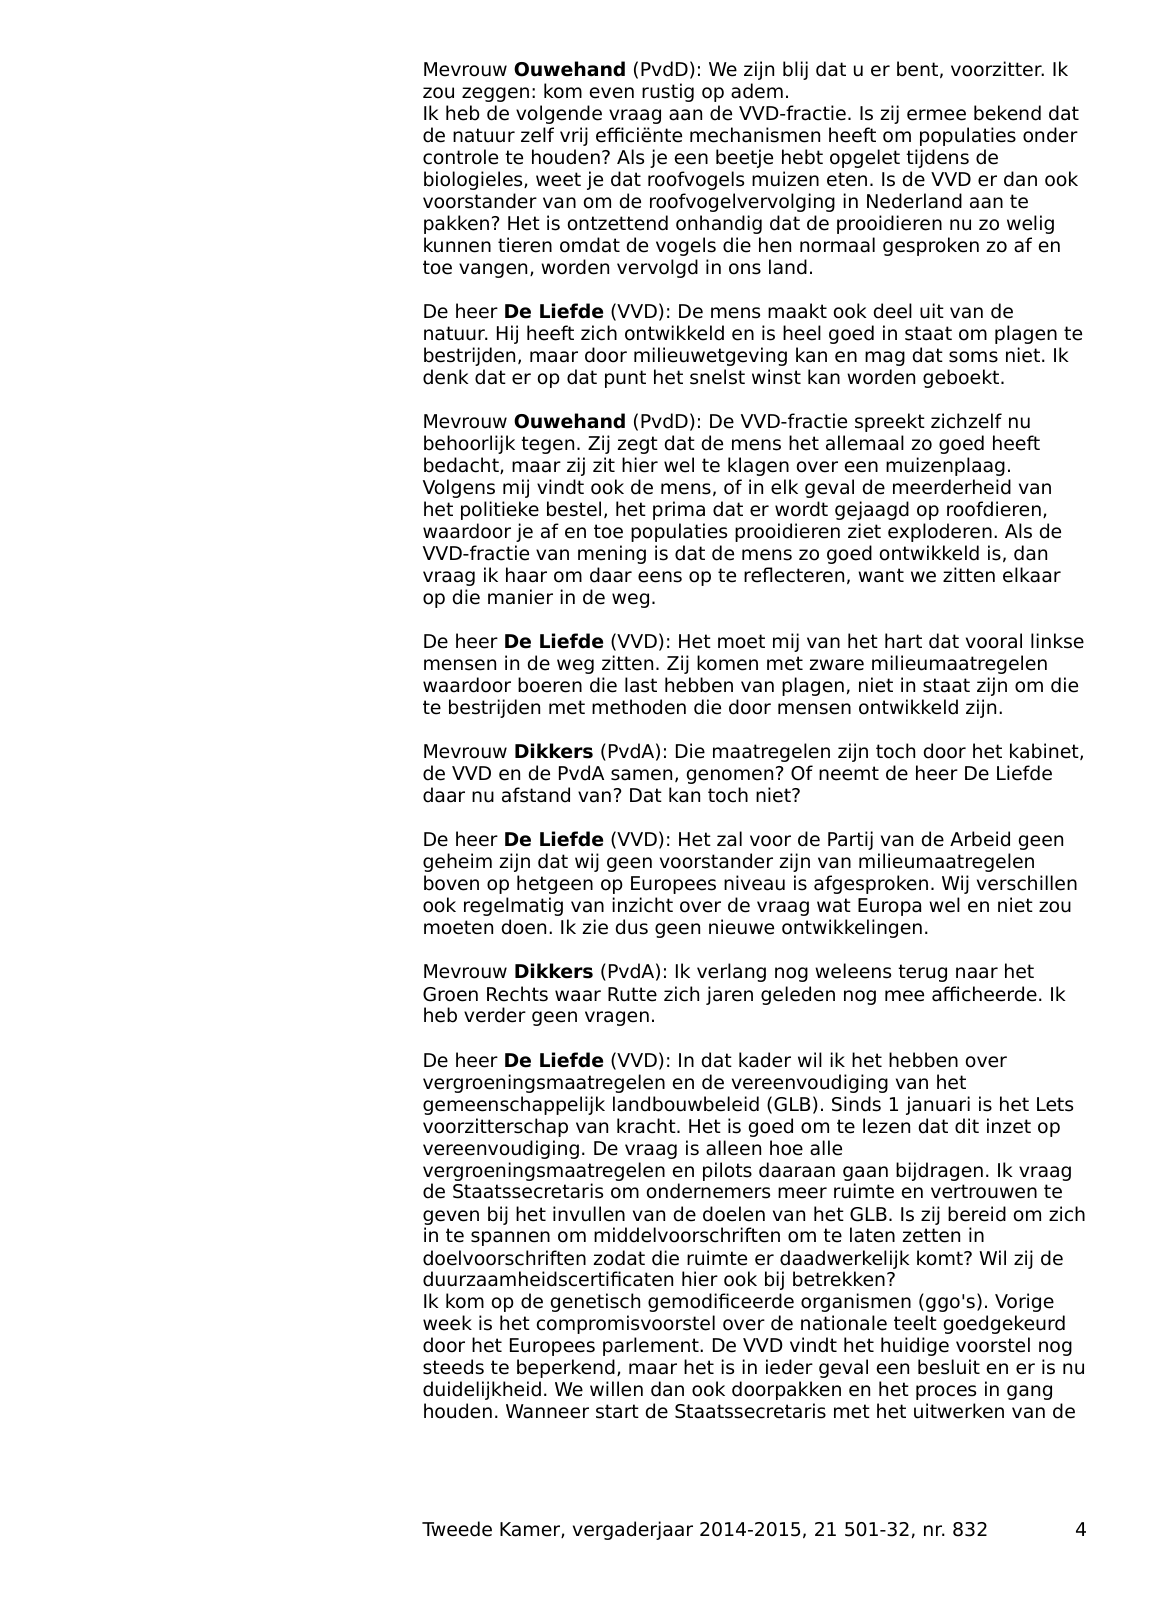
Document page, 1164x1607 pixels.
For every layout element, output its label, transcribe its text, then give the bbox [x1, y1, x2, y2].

text Ik kom op de genetisch gemodificeerde organismen (ggo's). Vorige week is het compromisvoorstel over de nationale teelt goedgekeurd door het Europees parlement. De VVD vindt het huidige voorstel nog steeds te beperkend, maar het is in ieder geval een besluit en er is nu duidelijkheid. We willen dan ook doorpakken en het proces in gang houden. Wanneer start de Staatssecretaris met het uitwerken van de [422, 1291, 1087, 1423]
text Ik heb de volgende vraag aan de VVD-fractie. Is zij ermee bekend dat de natuur zelf vrij efficiënte mechanismen heeft om populaties onder controle te houden? Als je een beetje hebt opgelet tijdens de biologieles, weet je dat roofvogels muizen eten. Is de VVD er dan ook voorstander van om de roofvogelvervolging in Nederland aan te pakken? Het is ontzettend onhandig dat de prooidieren nu zo welig kunnen tieren omdat de vogels die hen normaal gesproken zo af en toe vangen, worden vervolgd in ons land. [422, 103, 1087, 279]
text Mevrouw Ouwehand (PvdD): We zijn blij dat u er bent, voorzitter. Ik zou zeggen: kom even rustig op adem. [422, 59, 1087, 103]
text De heer De Liefde (VVD): Het zal voor de Partij van de Arbeid geen geheim zijn dat wij geen voorstander zijn van milieumaatregelen boven op hetgeen op Europees niveau is afgesproken. Wij verschillen ook regelmatig van inzicht over de vraag wat Europa wel en niet zou moeten doen. Ik zie dus geen nieuwe ontwikkelingen. [422, 829, 1087, 939]
text Mevrouw Dikkers (PvdA): Ik verlang nog weleens terug naar het Groen Rechts waar Rutte zich jaren geleden nog mee afficheerde. Ik heb verder geen vragen. [422, 961, 1087, 1027]
text Mevrouw Dikkers (PvdA): Die maatregelen zijn toch door het kabinet, de VVD en de PvdA samen, genomen? Of neemt de heer De Liefde daar nu afstand van? Dat kan toch niet? [422, 741, 1087, 807]
text De heer De Liefde (VVD): Het moet mij van het hart dat vooral linkse mensen in de weg zitten. Zij komen met zware milieumaatregelen waardoor boeren die last hebben van plagen, niet in staat zijn om die te bestrijden met methoden die door mensen ontwikkeld zijn. [422, 631, 1087, 719]
text De heer De Liefde (VVD): In dat kader wil ik het hebben over vergroeningsmaatregelen en de vereenvoudiging van het gemeenschappelijk landbouwbeleid (GLB). Sinds 1 januari is het Lets voorzitterschap van kracht. Het is goed om te lezen dat dit inzet op vereenvoudiging. De vraag is alleen hoe alle vergroeningsmaatregelen en pilots daaraan gaan bijdragen. Ik vraag de Staatssecretaris om ondernemers meer ruimte en vertrouwen te geven bij het invullen van de doelen van het GLB. Is zij bereid om zich in te spannen om middelvoorschriften om te laten zetten in doelvoorschriften zodat die ruimte er daadwerkelijk komt? Wil zij de duurzaamheidscertificaten hier ook bij betrekken? [422, 1049, 1087, 1291]
text Mevrouw Ouwehand (PvdD): De VVD-fractie spreekt zichzelf nu behoorlijk tegen. Zij zegt dat de mens het allemaal zo goed heeft bedacht, maar zij zit hier wel te klagen over een muizenplaag. Volgens mij vindt ook de mens, of in elk geval de meerderheid van het politieke bestel, het prima dat er wordt gejaagd op roofdieren, waardoor je af en toe populaties prooidieren ziet exploderen. Als de VVD-fractie van mening is dat de mens zo goed ontwikkeld is, dan vraag ik haar om daar eens op te reflecteren, want we zitten elkaar op die manier in de weg. [422, 411, 1087, 609]
text De heer De Liefde (VVD): De mens maakt ook deel uit van de natuur. Hij heeft zich ontwikkeld en is heel goed in staat om plagen te bestrijden, maar door milieuwetgeving kan en mag dat soms niet. Ik denk dat er op dat punt het snelst winst kan worden geboekt. [422, 301, 1087, 389]
